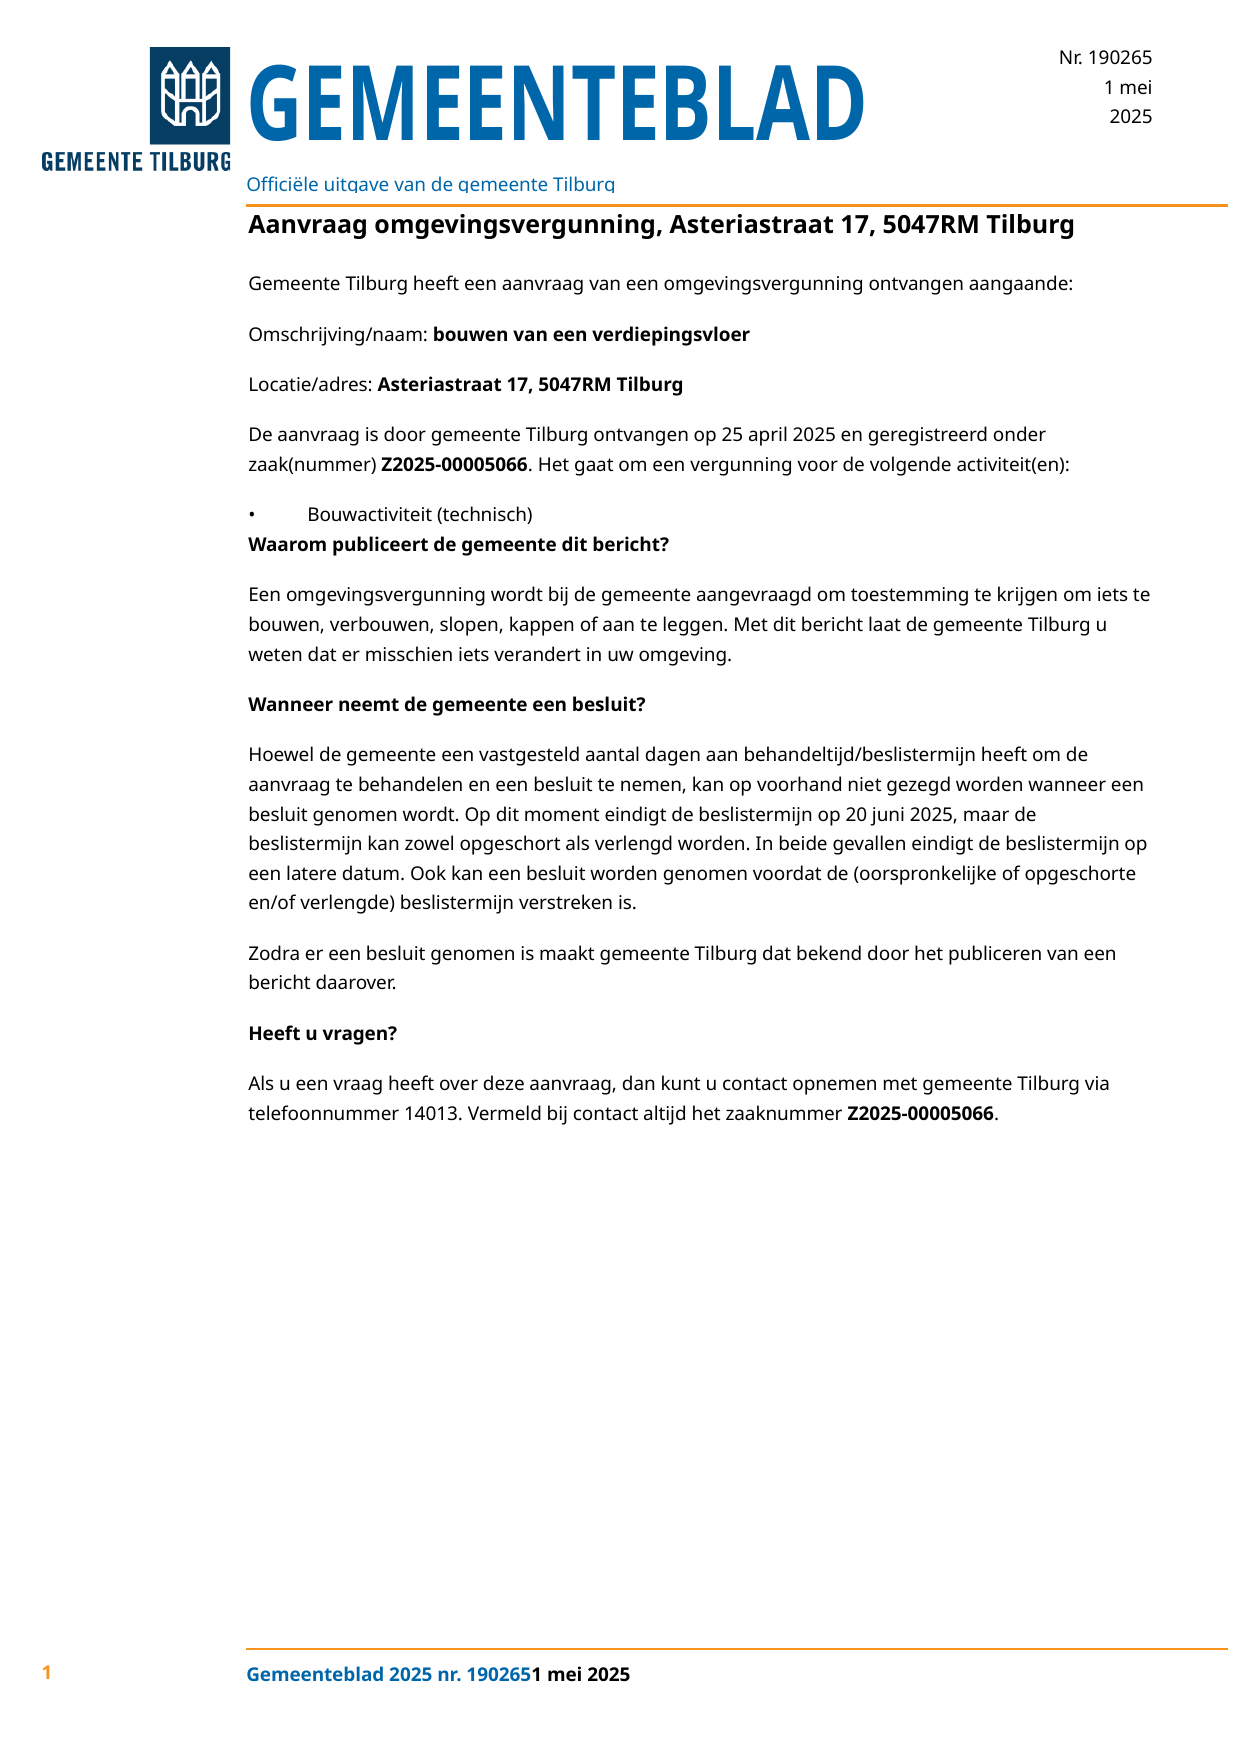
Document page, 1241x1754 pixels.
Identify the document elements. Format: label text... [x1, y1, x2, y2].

text Gemeente Tilburg heeft een aanvraag van een omgevingsvergunning ontvangen aangaande: [248, 270, 1152, 296]
picture [41, 47, 231, 172]
text Locatie/adres: Asteriastraat 17, 5047RM Tilburg [248, 371, 1152, 397]
text Heeft u vragen? [248, 1020, 1152, 1046]
text Waarom publiceert de gemeente dit bericht? [248, 531, 1152, 557]
list Bouwactiviteit (technisch) [248, 502, 1152, 527]
text Hoewel de gemeente een vastgesteld aantal dagen aan behandeltijd/beslistermijn heeft om de aanvraag te behandelen en een besluit te nemen, kan op voorhand niet gezegd worden wanneer een besluit genomen wordt. Op dit moment eindigt de beslistermijn op 20 juni 2025, maar de beslistermijn kan zowel opgeschort als verlengd worden. In beide gevallen eindigt de beslistermijn op een latere datum. Ook kan een besluit worden genomen voordat de (oorspronkelijke of opgeschorte en/of verlengde) beslistermijn verstreken is. [248, 742, 1152, 915]
text Als u een vraag heeft over deze aanvraag, dan kunt u contact opnemen met gemeente Tilburg via telefoonnummer 14013. Vermeld bij contact altijd het zaaknummer Z2025-00005066. [248, 1070, 1152, 1126]
text Aanvraag omgevingsvergunning, Asteriastraat 17, 5047RM Tilburg [248, 207, 1152, 241]
text Wanneer neemt de gemeente een besluit? [248, 691, 1152, 717]
text Omschrijving/naam: bouwen van een verdiepingsvloer [248, 321, 1152, 346]
text Een omgevingsvergunning wordt bij de gemeente aangevraagd om toestemming te krijgen om iets te bouwen, verbouwen, slopen, kappen of aan te leggen. Met dit bericht laat de gemeente Tilburg u weten dat er misschien iets verandert in uw omgeving. [248, 582, 1152, 666]
text De aanvraag is door gemeente Tilburg ontvangen op 25 april 2025 en geregistreerd onder zaak(nummer) Z2025-00005066. Het gaat om een vergunning voor de volgende activiteit(en): [248, 422, 1152, 477]
text Zodra er een besluit genomen is maakt gemeente Tilburg dat bekend door het publiceren van een bericht daarover. [248, 940, 1152, 995]
